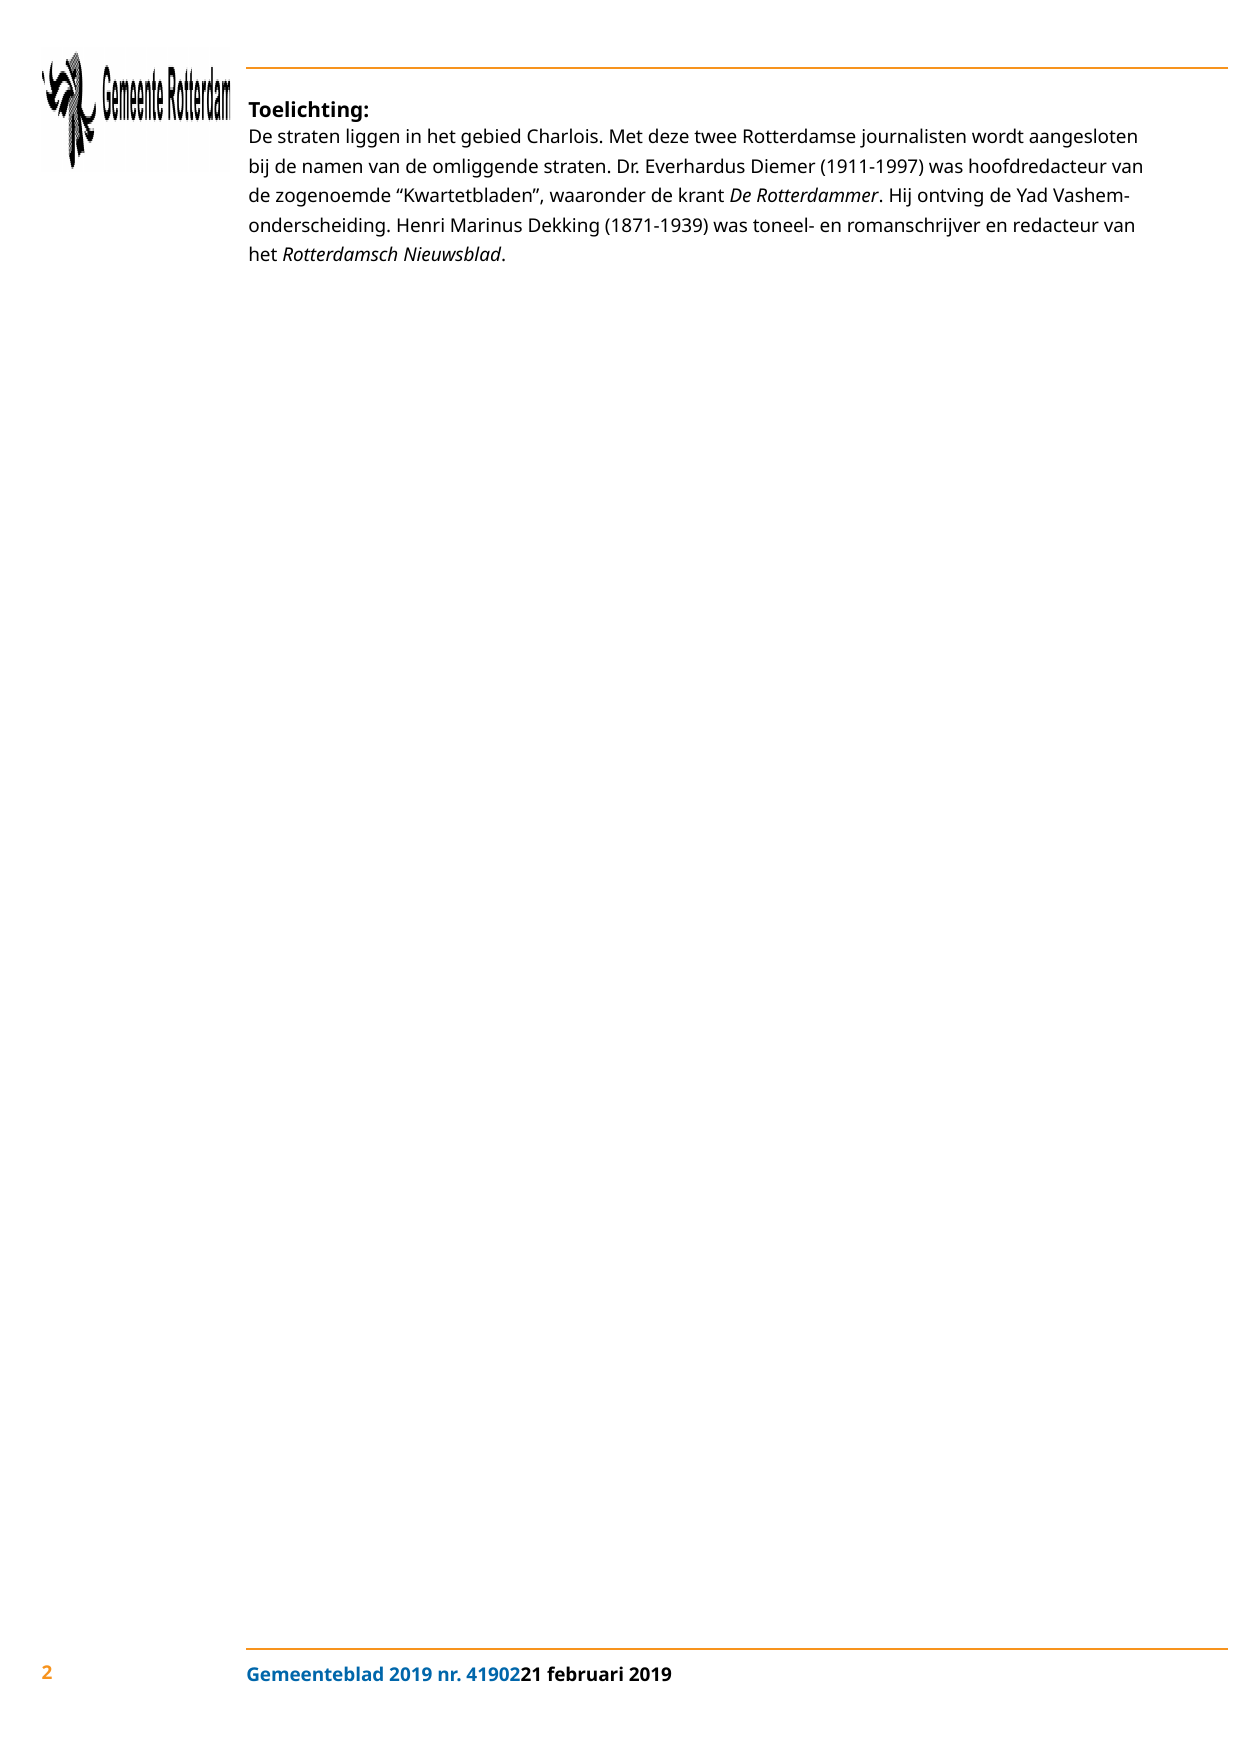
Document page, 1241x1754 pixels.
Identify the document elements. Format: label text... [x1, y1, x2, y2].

picture [41, 47, 231, 172]
text De straten liggen in het gebied Charlois. Met deze twee Rotterdamse journalisten wordt aangesloten bij de namen van de omliggende straten. Dr. Everhardus Diemer (1911-1997) was hoofdredacteur van de zogenoemde “Kwartetbladen”, waaronder de krant De Rotterdammer. Hij ontving de Yad Vashem-onderscheiding. Henri Marinus Dekking (1871-1939) was toneel- en romanschrijver en redacteur van het Rotterdamsch Nieuwsblad. [248, 123, 1152, 267]
text Toelichting: [248, 95, 1152, 123]
